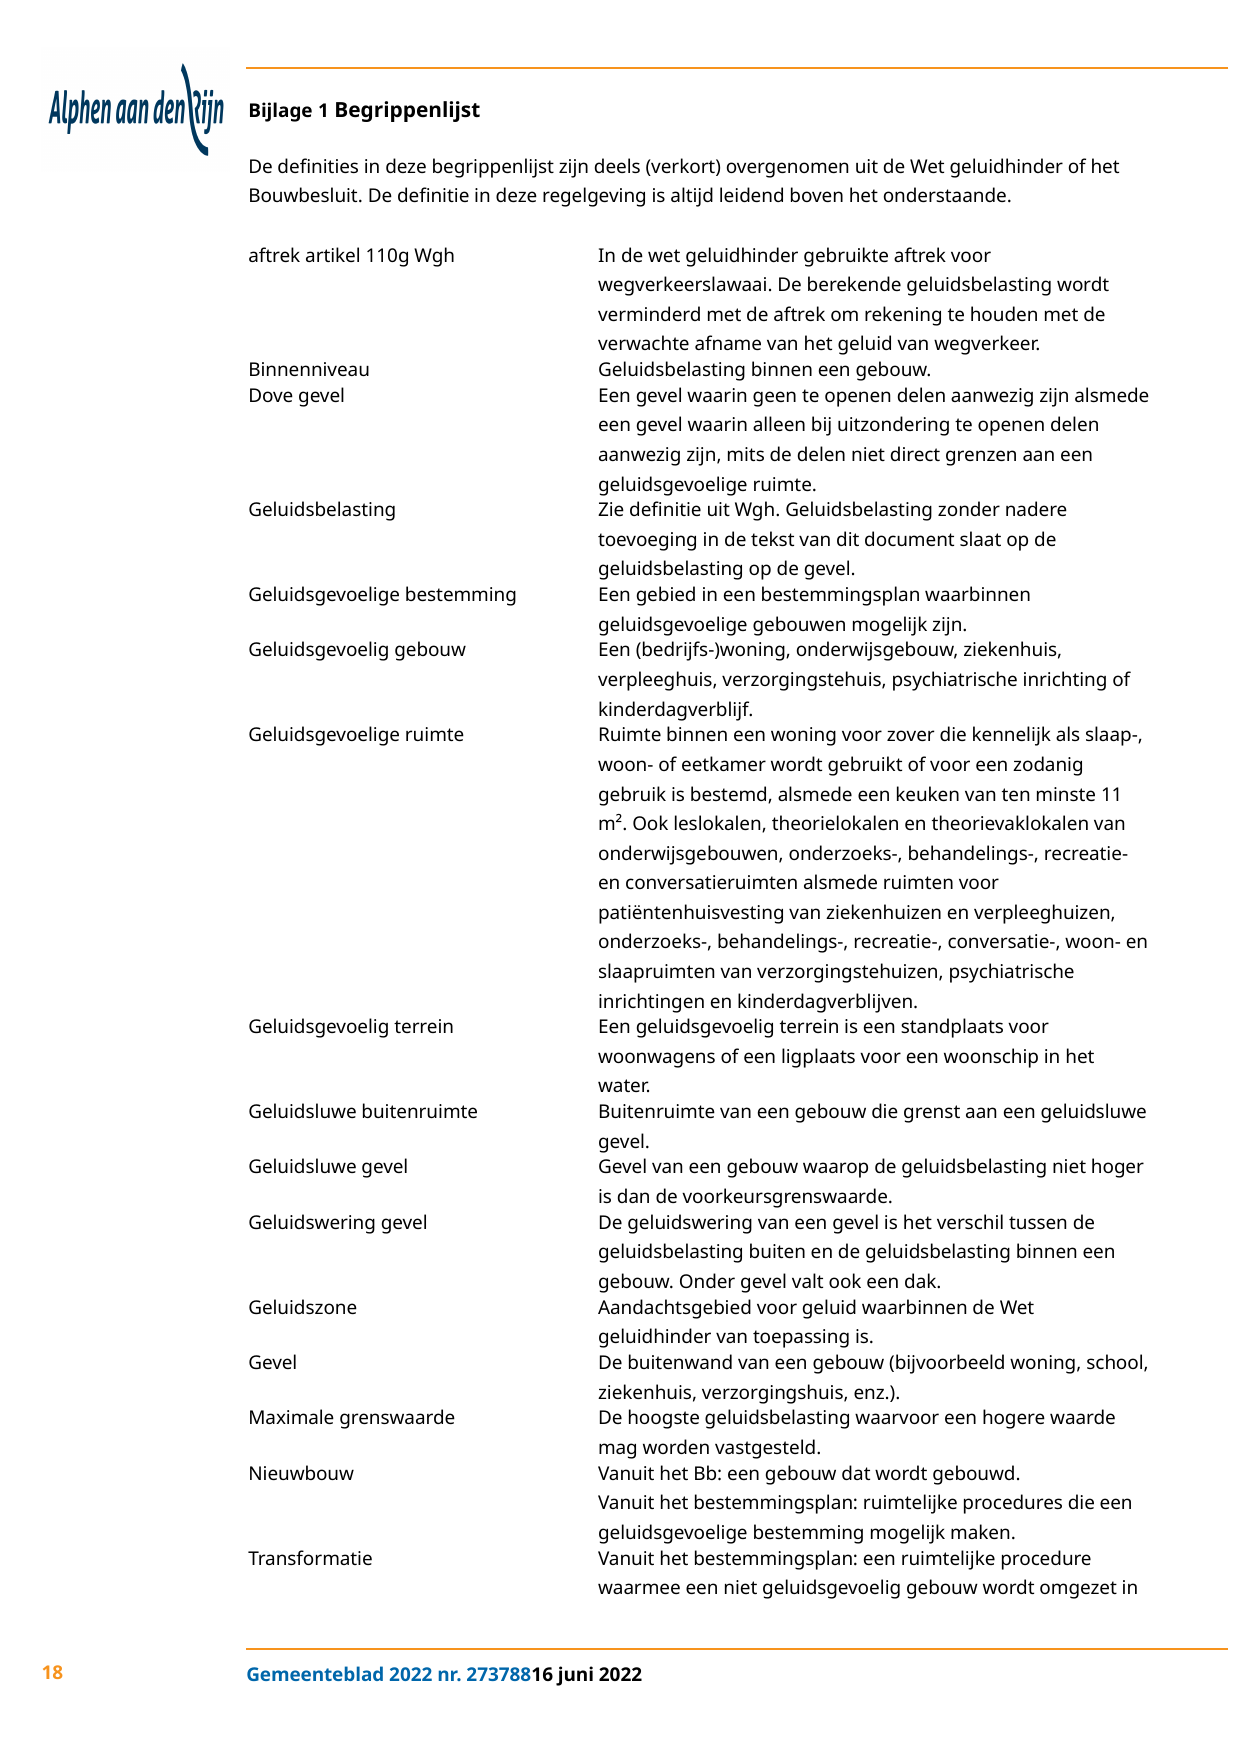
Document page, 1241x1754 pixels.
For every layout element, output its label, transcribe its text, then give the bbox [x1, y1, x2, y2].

text Bijlage 1 Begrippenlijst [248, 95, 1152, 123]
table_cell Transformatie [248, 1545, 598, 1600]
table_cell De hoogste geluidsbelasting waarvoor een hogere waarde mag worden vastgesteld. [598, 1405, 1152, 1460]
table_cell Geluidsbelasting binnen een gebouw. [598, 356, 1152, 382]
table_cell Buitenruimte van een gebouw die grenst aan een geluidsluwe gevel. [598, 1099, 1152, 1154]
table_cell Geluidsgevoelig terrein [248, 1014, 598, 1098]
table_cell De buitenwand van een gebouw (bijvoorbeeld woning, school, ziekenhuis, verzorgingshuis, enz.). [598, 1349, 1152, 1404]
table_cell Geluidswering gevel [248, 1209, 598, 1294]
table_cell Vanuit het Bb: een gebouw dat wordt gebouwd. Vanuit het bestemmingsplan: ruimtelijke procedures die een geluidsgevoelige bestemming mogelijk maken. [598, 1460, 1152, 1545]
table_cell Een gebied in een bestemmingsplan waarbinnen geluidsgevoelige gebouwen mogelijk zijn. [598, 581, 1152, 637]
table_cell Geluidsluwe buitenruimte [248, 1099, 598, 1154]
table_cell Maximale grenswaarde [248, 1405, 598, 1460]
table_cell Zie definitie uit Wgh. Geluidsbelasting zonder nadere toevoeging in de tekst van dit document slaat op de geluidsbelasting op de gevel. [598, 496, 1152, 581]
table_cell Geluidsgevoelig gebouw [248, 637, 598, 722]
table_cell Geluidsgevoelige bestemming [248, 581, 598, 637]
table_cell Geluidsluwe gevel [248, 1154, 598, 1209]
text De definities in deze begrippenlijst zijn deels (verkort) overgenomen uit de Wet geluidhinder of het Bouwbesluit. De definitie in deze regelgeving is altijd leidend boven het onderstaande. [248, 153, 1152, 208]
table_cell Nieuwbouw [248, 1460, 598, 1545]
table_cell Geluidsgevoelige ruimte [248, 722, 598, 1013]
table_cell Een gevel waarin geen te openen delen aanwezig zijn alsmede een gevel waarin alleen bij uitzondering te openen delen aanwezig zijn, mits de delen niet direct grenzen aan een geluidsgevoelige ruimte. [598, 382, 1152, 496]
table_cell Een geluidsgevoelig terrein is een standplaats voor woonwagens of een ligplaats voor een woonschip in het water. [598, 1014, 1152, 1098]
table_cell Ruimte binnen een woning voor zover die kennelijk als slaap-, woon- of eetkamer wordt gebruikt of voor een zodanig gebruik is bestemd, alsmede een keuken van ten minste 11 m². Ook leslokalen, theorielokalen en theorievaklokalen van onderwijsgebouwen, onderzoeks-, behandelings-, recreatie- en conversatieruimten alsmede ruimten voor patiëntenhuisvesting van ziekenhuizen en verpleeghuizen, onderzoeks-, behandelings-, recreatie-, conversatie-, woon- en slaapruimten van verzorgingstehuizen, psychiatrische inrichtingen en kinderdagverblijven. [598, 722, 1152, 1013]
table_cell Aandachtsgebied voor geluid waarbinnen de Wet geluidhinder van toepassing is. [598, 1294, 1152, 1349]
table_cell Gevel van een gebouw waarop de geluidsbelasting niet hoger is dan de voorkeursgrenswaarde. [598, 1154, 1152, 1209]
table_cell Dove gevel [248, 382, 598, 496]
table_cell Gevel [248, 1349, 598, 1404]
table_cell Geluidszone [248, 1294, 598, 1349]
table_cell Binnenniveau [248, 356, 598, 382]
table_cell Vanuit het bestemmingsplan: een ruimtelijke procedure waarmee een niet geluidsgevoelig gebouw wordt omgezet in [598, 1545, 1152, 1600]
table_cell Een (bedrijfs-)woning, onderwijsgebouw, ziekenhuis, verpleeghuis, verzorgingstehuis, psychiatrische inrichting of kinderdagverblijf. [598, 637, 1152, 722]
picture [41, 47, 231, 172]
table_header In de wet geluidhinder gebruikte aftrek voor wegverkeerslawaai. De berekende geluidsbelasting wordt verminderd met de aftrek om rekening te houden met de verwachte afname van het geluid van wegverkeer. [598, 242, 1152, 356]
table_cell Geluidsbelasting [248, 496, 598, 581]
table_cell De geluidswering van een gevel is het verschil tussen de geluidsbelasting buiten en de geluidsbelasting binnen een gebouw. Onder gevel valt ook een dak. [598, 1209, 1152, 1294]
table_header aftrek artikel 110g Wgh [248, 242, 598, 356]
